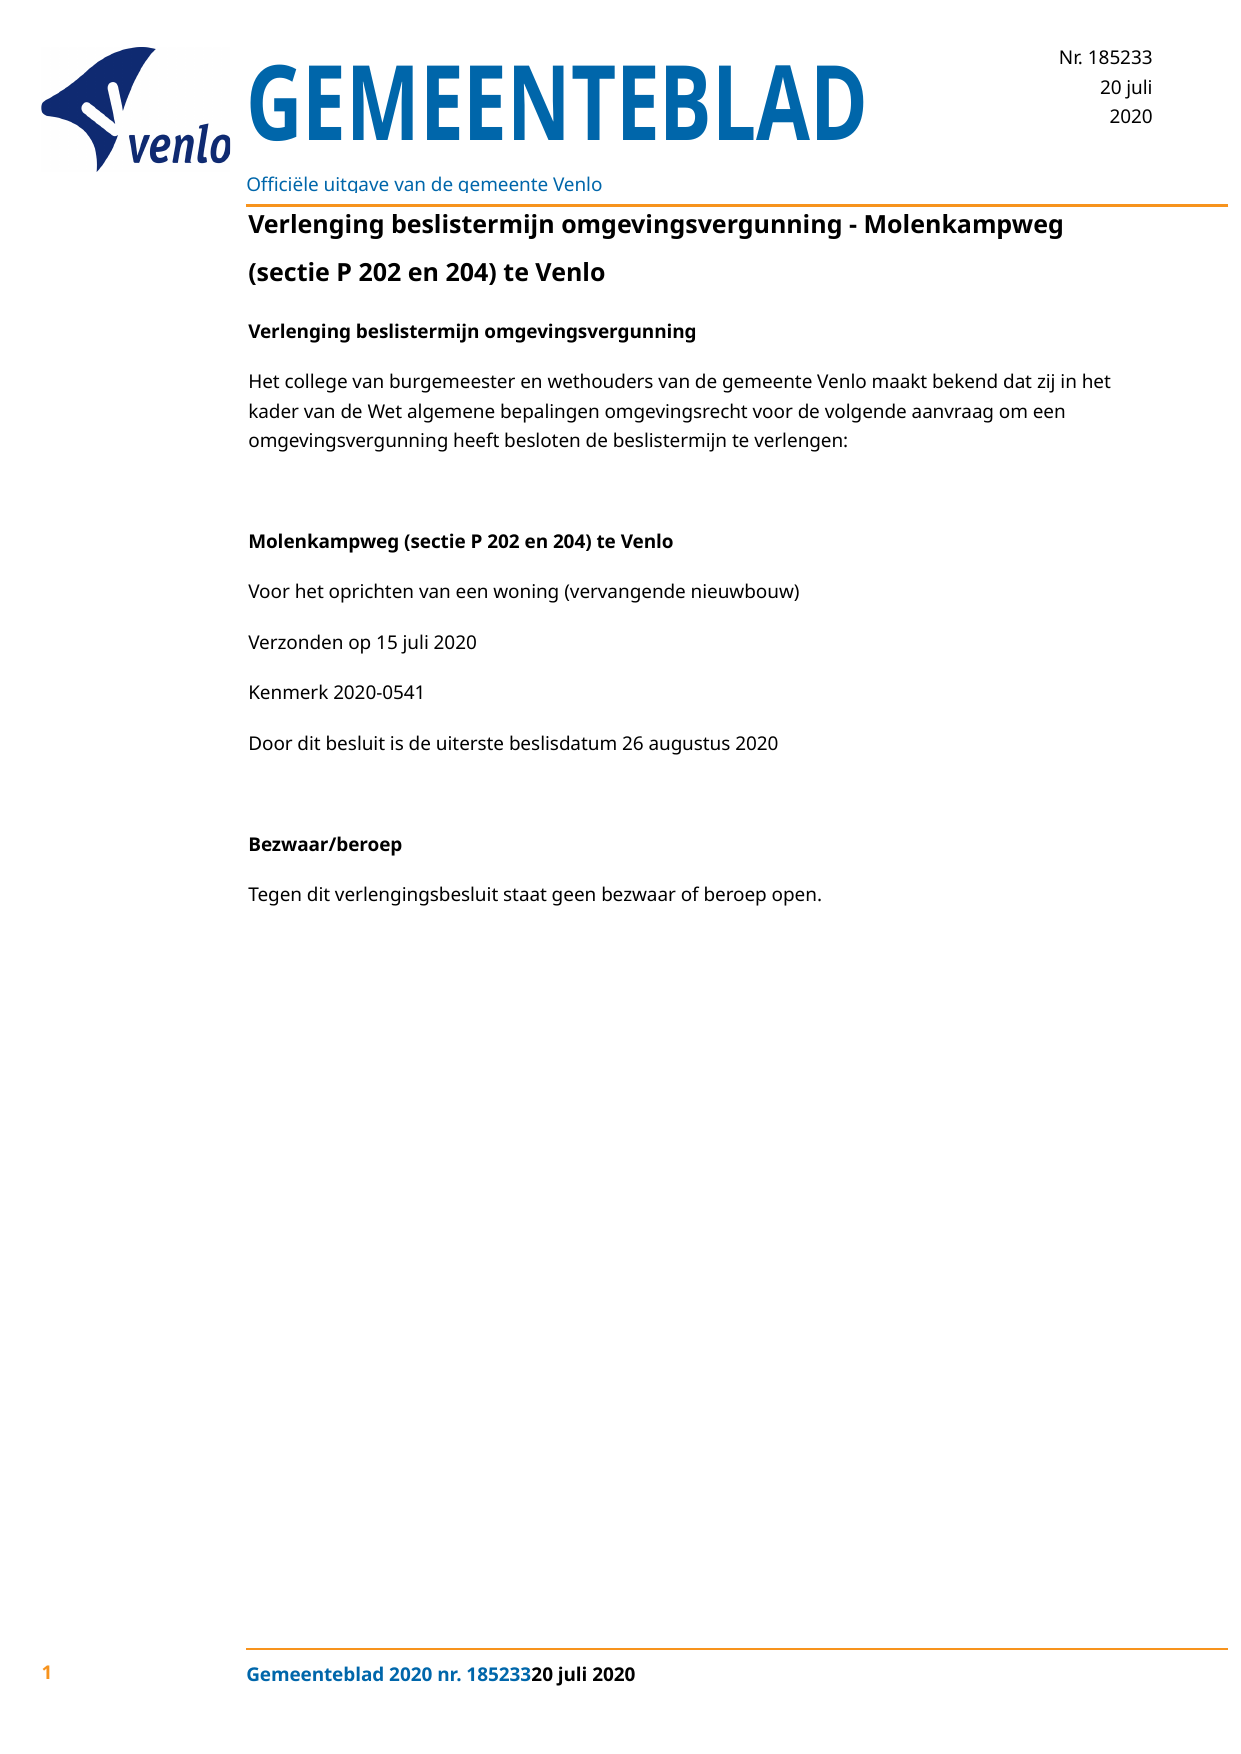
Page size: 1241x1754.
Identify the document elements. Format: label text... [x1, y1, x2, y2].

text Verlenging beslistermijn omgevingsvergunning [248, 318, 1152, 344]
picture [41, 47, 231, 172]
text Het college van burgemeester en wethouders van de gemeente Venlo maakt bekend dat zij in het kader van de Wet algemene bepalingen omgevingsrecht voor de volgende aanvraag om een omgevingsvergunning heeft besloten de beslistermijn te verlengen: [248, 368, 1152, 453]
text Voor het oprichten van een woning (vervangende nieuwbouw) [248, 579, 1152, 604]
text Verlenging beslistermijn omgevingsvergunning - Molenkampweg (sectie P 202 en 204) te Venlo [248, 207, 1152, 288]
text Bezwaar/beroep [248, 831, 1152, 857]
text Tegen dit verlengingsbesluit staat geen bezwaar of beroep open. [248, 881, 1152, 907]
text Kenmerk 2020-0541 [248, 679, 1152, 705]
text Verzonden op 15 juli 2020 [248, 629, 1152, 655]
text Molenkampweg (sectie P 202 en 204) te Venlo [248, 528, 1152, 554]
text Door dit besluit is de uiterste beslisdatum 26 augustus 2020 [248, 730, 1152, 756]
